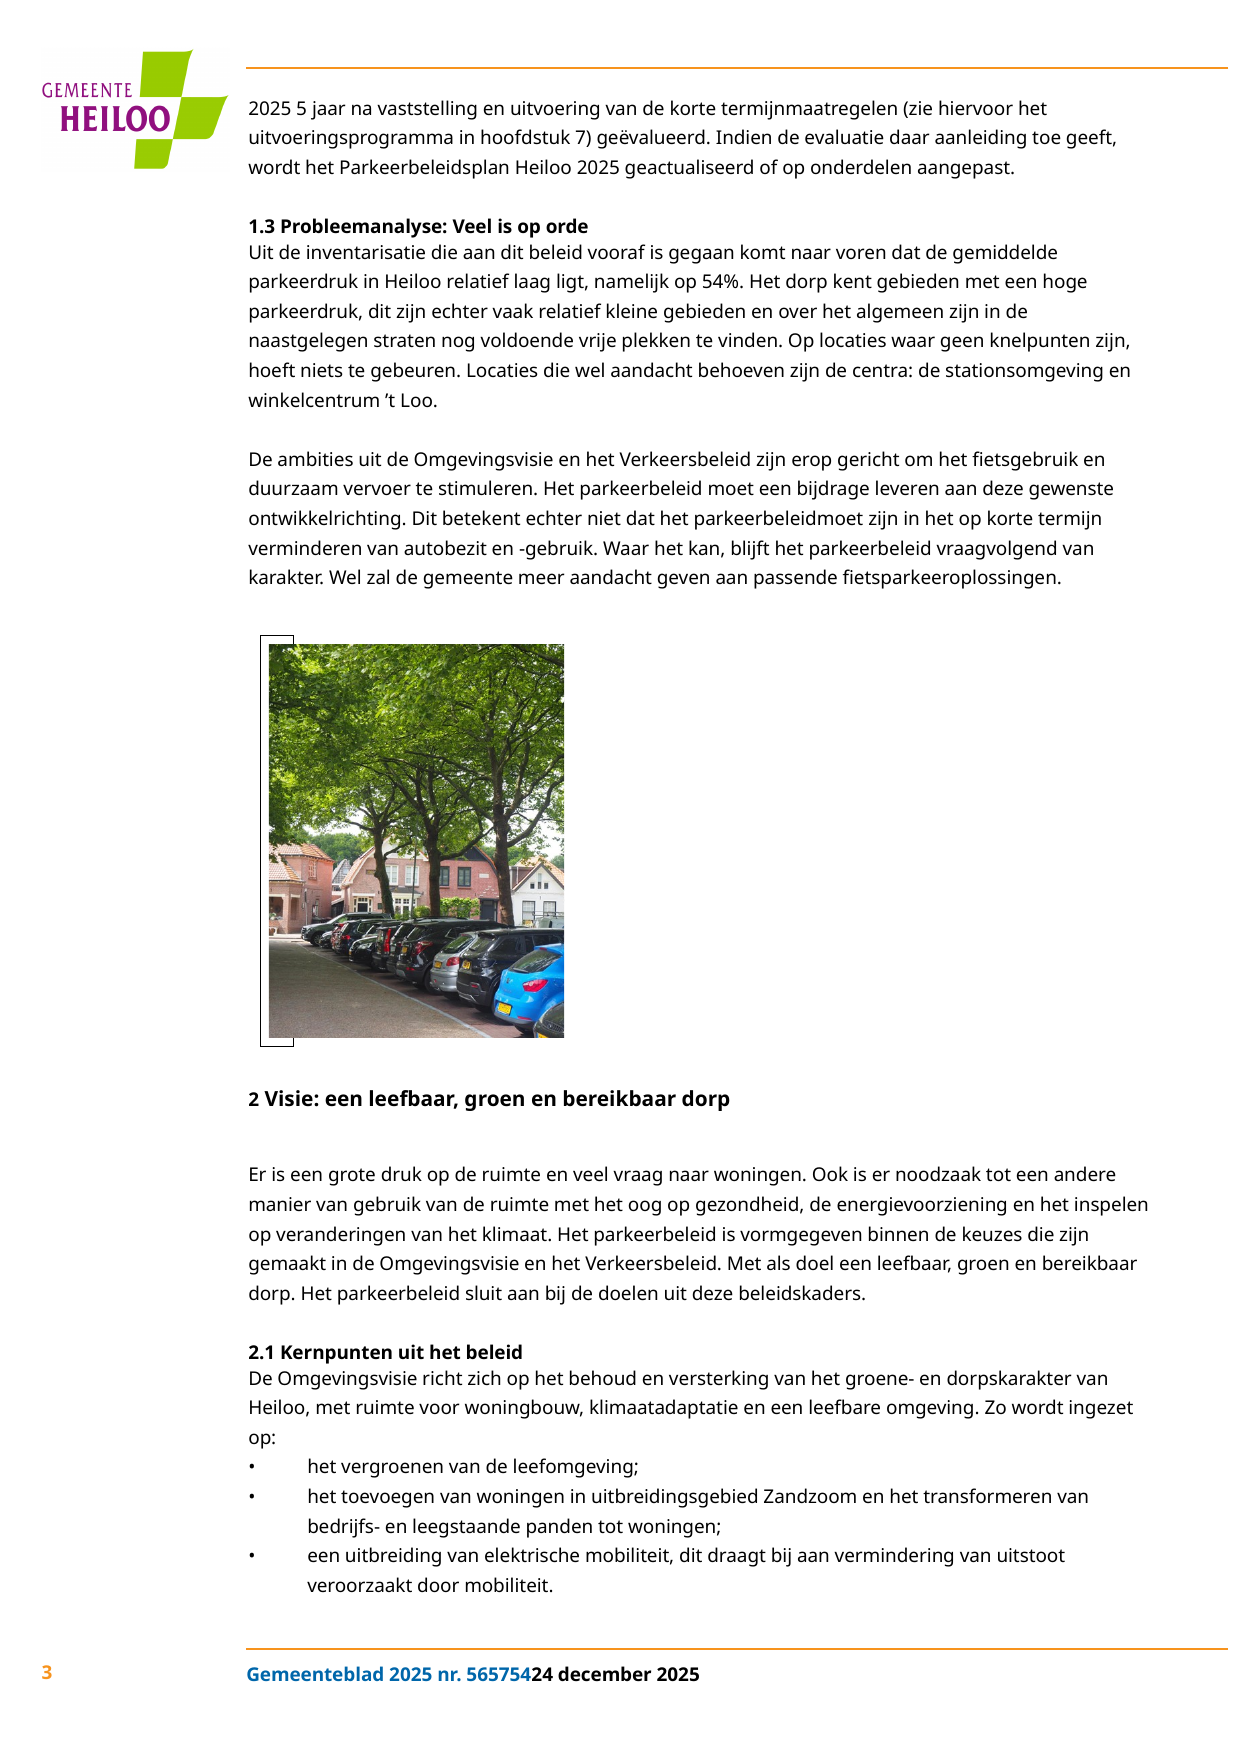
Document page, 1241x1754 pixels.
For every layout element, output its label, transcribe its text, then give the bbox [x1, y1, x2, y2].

text De Omgevingsvisie richt zich op het behoud en versterking van het groene- en dorpskarakter van Heiloo, met ruimte voor woningbouw, klimaatadaptatie en een leefbare omgeving. Zo wordt ingezet op: [248, 1365, 1152, 1450]
picture [41, 47, 231, 172]
picture [268, 644, 565, 1038]
text Er is een grote druk op de ruimte en veel vraag naar woningen. Ook is er noodzaak tot een andere manier van gebruik van de ruimte met het oog op gezondheid, de energievoorziening en het inspelen op veranderingen van het klimaat. Het parkeerbeleid is vormgegeven binnen de keuzes die zijn gemaakt in de Omgevingsvisie en het Verkeersbeleid. Met als doel een leefbaar, groen en bereikbaar dorp. Het parkeerbeleid sluit aan bij de doelen uit deze beleidskaders. [248, 1162, 1152, 1306]
list het toevoegen van woningen in uitbreidingsgebied Zandzoom en het transformeren van bedrijfs- en leegstaande panden tot woningen; [248, 1483, 1152, 1538]
text 2 Visie: een leefbaar, groen en bereikbaar dorp [248, 1084, 1152, 1112]
text Uit de inventarisatie die aan dit beleid vooraf is gegaan komt naar voren dat de gemiddelde parkeerdruk in Heiloo relatief laag ligt, namelijk op 54%. Het dorp kent gebieden met een hoge parkeerdruk, dit zijn echter vaak relatief kleine gebieden en over het algemeen zijn in de naastgelegen straten nog voldoende vrije plekken te vinden. Op locaties waar geen knelpunten zijn, hoeft niets te gebeuren. Locaties die wel aandacht behoeven zijn de centra: de stationsomgeving en winkelcentrum ’t Loo. [248, 239, 1152, 412]
text 1.3 Probleemanalyse: Veel is op orde [248, 213, 1152, 239]
list het vergroenen van de leefomgeving; [248, 1454, 1152, 1479]
text 2.1 Kernpunten uit het beleid [248, 1339, 1152, 1365]
text De ambities uit de Omgevingsvisie en het Verkeersbeleid zijn erop gericht om het fietsgebruik en duurzaam vervoer te stimuleren. Het parkeerbeleid moet een bijdrage leveren aan deze gewenste ontwikkelrichting. Dit betekent echter niet dat het parkeerbeleidmoet zijn in het op korte termijn verminderen van autobezit en -gebruik. Waar het kan, blijft het parkeerbeleid vraagvolgend van karakter. Wel zal de gemeente meer aandacht geven aan passende fietsparkeeroplossingen. [248, 446, 1152, 590]
list een uitbreiding van elektrische mobiliteit, dit draagt bij aan vermindering van uitstoot veroorzaakt door mobiliteit. [248, 1542, 1152, 1598]
text 2025 5 jaar na vaststelling en uitvoering van de korte termijnmaatregelen (zie hiervoor het uitvoeringsprogramma in hoofdstuk 7) geëvalueerd. Indien de evaluatie daar aanleiding toe geeft, wordt het Parkeerbeleidsplan Heiloo 2025 geactualiseerd of op onderdelen aangepast. [248, 95, 1152, 180]
